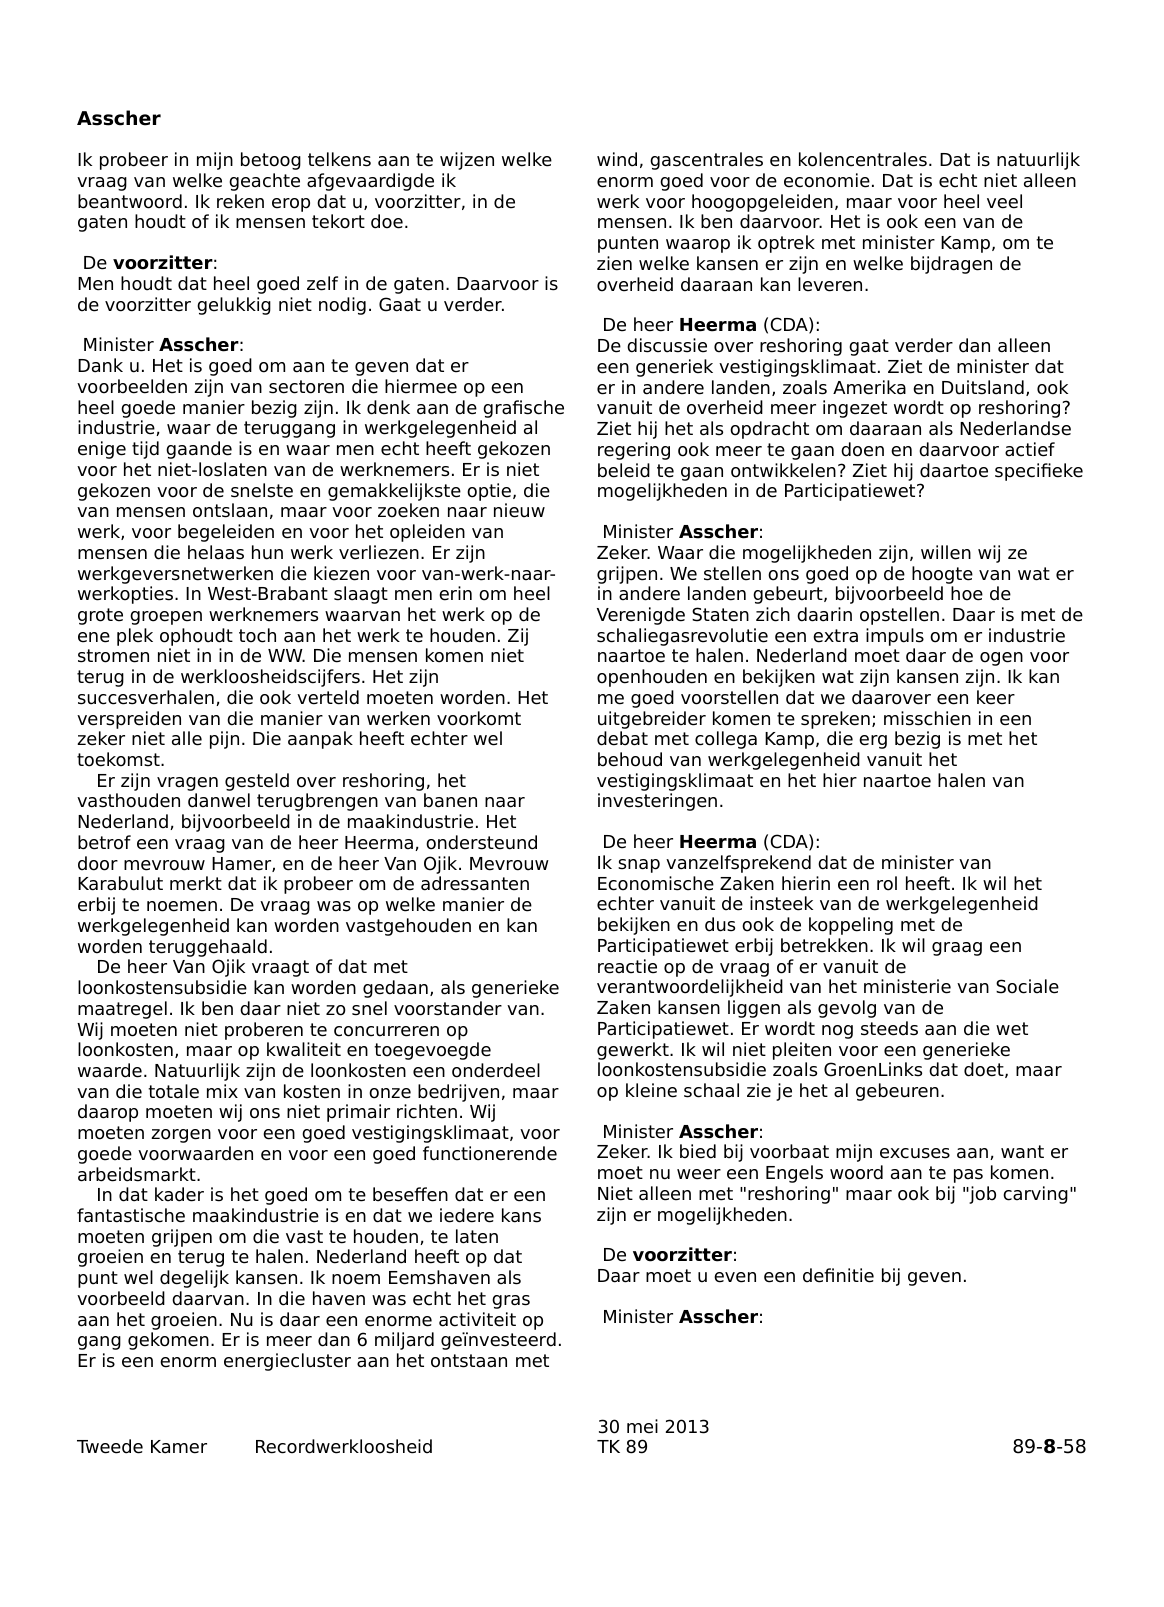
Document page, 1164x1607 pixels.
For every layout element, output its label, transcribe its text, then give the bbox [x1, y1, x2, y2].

text Dank u. Het is goed om aan te geven dat er voorbeelden zijn van sectoren die hiermee op een heel goede manier bezig zijn. Ik denk aan de grafische industrie, waar de teruggang in werkgelegenheid al enige tijd gaande is en waar men echt heeft gekozen voor het niet-loslaten van de werknemers. Er is niet gekozen voor de snelste en gemakkelijkste optie, die van mensen ontslaan, maar voor zoeken naar nieuw werk, voor begeleiden en voor het opleiden van mensen die helaas hun werk verliezen. Er zijn werkgeversnetwerken die kiezen voor van-werk-naar-werkopties. In West-Brabant slaagt men erin om heel grote groepen werknemers waarvan het werk op de ene plek ophoudt toch aan het werk te houden. Zij stromen niet in in de WW. Die mensen komen niet terug in de werkloosheidscijfers. Het zijn succesverhalen, die ook verteld moeten worden. Het verspreiden van die manier van werken voorkomt zeker niet alle pijn. Die aanpak heeft echter wel toekomst. [77, 356, 567, 771]
text Daar moet u even een definitie bij geven. [596, 1266, 1087, 1287]
text De voorzitter: [77, 253, 567, 274]
text De voorzitter: [596, 1245, 1087, 1266]
text Minister Asscher: [596, 1122, 1087, 1142]
text Ik probeer in mijn betoog telkens aan te wijzen welke vraag van welke geachte afgevaardigde ik beantwoord. Ik reken erop dat u, voorzitter, in de gaten houdt of ik mensen tekort doe. [77, 150, 567, 233]
text De discussie over reshoring gaat verder dan alleen een generiek vestigingsklimaat. Ziet de minister dat er in andere landen, zoals Amerika en Duitsland, ook vanuit de overheid meer ingezet wordt op reshoring? Ziet hij het als opdracht om daaraan als Nederlandse regering ook meer te gaan doen en daarvoor actief beleid te gaan ontwikkelen? Ziet hij daartoe specifieke mogelijkheden in de Participatiewet? [596, 336, 1087, 502]
text Men houdt dat heel goed zelf in de gaten. Daarvoor is de voorzitter gelukkig niet nodig. Gaat u verder. [77, 274, 567, 315]
text Ik snap vanzelfsprekend dat de minister van Economische Zaken hierin een rol heeft. Ik wil het echter vanuit de insteek van de werkgelegenheid bekijken en dus ook de koppeling met de Participatiewet erbij betrekken. Ik wil graag een reactie op de vraag of er vanuit de verantwoordelijkheid van het ministerie van Sociale Zaken kansen liggen als gevolg van de Participatiewet. Er wordt nog steeds aan die wet gewerkt. Ik wil niet pleiten voor een generieke loonkostensubsidie zoals GroenLinks dat doet, maar op kleine schaal zie je het al gebeuren. [596, 853, 1087, 1102]
text Zeker. Waar die mogelijkheden zijn, willen wij ze grijpen. We stellen ons goed op de hoogte van wat er in andere landen gebeurt, bijvoorbeeld hoe de Verenigde Staten zich daarin opstellen. Daar is met de schaliegasrevolutie een extra impuls om er industrie naartoe te halen. Nederland moet daar de ogen voor openhouden en bekijken wat zijn kansen zijn. Ik kan me goed voorstellen dat we daarover een keer uitgebreider komen te spreken; misschien in een debat met collega Kamp, die erg bezig is met het behoud van werkgelegenheid vanuit het vestigingsklimaat en het hier naartoe halen van investeringen. [596, 543, 1087, 812]
text De heer Heerma (CDA): [596, 832, 1087, 853]
text Minister Asscher: [77, 335, 567, 356]
text De heer Van Ojik vraagt of dat met loonkostensubsidie kan worden gedaan, als generieke maatregel. Ik ben daar niet zo snel voorstander van. Wij moeten niet proberen te concurreren op loonkosten, maar op kwaliteit en toegevoegde waarde. Natuurlijk zijn de loonkosten een onderdeel van die totale mix van kosten in onze bedrijven, maar daarop moeten wij ons niet primair richten. Wij moeten zorgen voor een goed vestigingsklimaat, voor goede voorwaarden en voor een goed functionerende arbeidsmarkt. [77, 957, 567, 1185]
text De heer Heerma (CDA): [596, 315, 1087, 336]
text Minister Asscher: [596, 1307, 1087, 1327]
text Minister Asscher: [596, 522, 1087, 543]
text Zeker. Ik bied bij voorbaat mijn excuses aan, want er moet nu weer een Engels woord aan te pas komen. Niet alleen met "reshoring" maar ook bij "job carving" zijn er mogelijkheden. [596, 1142, 1087, 1225]
text In dat kader is het goed om te beseffen dat er een fantastische maakindustrie is en dat we iedere kans moeten grijpen om die vast te houden, te laten groeien en terug te halen. Nederland heeft op dat punt wel degelijk kansen. Ik noem Eemshaven als voorbeeld daarvan. In die haven was echt het gras aan het groeien. Nu is daar een enorme activiteit op gang gekomen. Er is meer dan 6 miljard geïnvesteerd. Er is een enorm energiecluster aan het ontstaan met [77, 1185, 567, 1372]
text wind, gascentrales en kolencentrales. Dat is natuurlijk enorm goed voor de economie. Dat is echt niet alleen werk voor hoogopgeleiden, maar voor heel veel mensen. Ik ben daarvoor. Het is ook een van de punten waarop ik optrek met minister Kamp, om te zien welke kansen er zijn en welke bijdragen de overheid daaraan kan leveren. [596, 150, 1087, 295]
text Er zijn vragen gesteld over reshoring, het vasthouden danwel terugbrengen van banen naar Nederland, bijvoorbeeld in de maakindustrie. Het betrof een vraag van de heer Heerma, ondersteund door mevrouw Hamer, en de heer Van Ojik. Mevrouw Karabulut merkt dat ik probeer om de adressanten erbij te noemen. De vraag was op welke manier de werkgelegenheid kan worden vastgehouden en kan worden teruggehaald. [77, 771, 567, 957]
